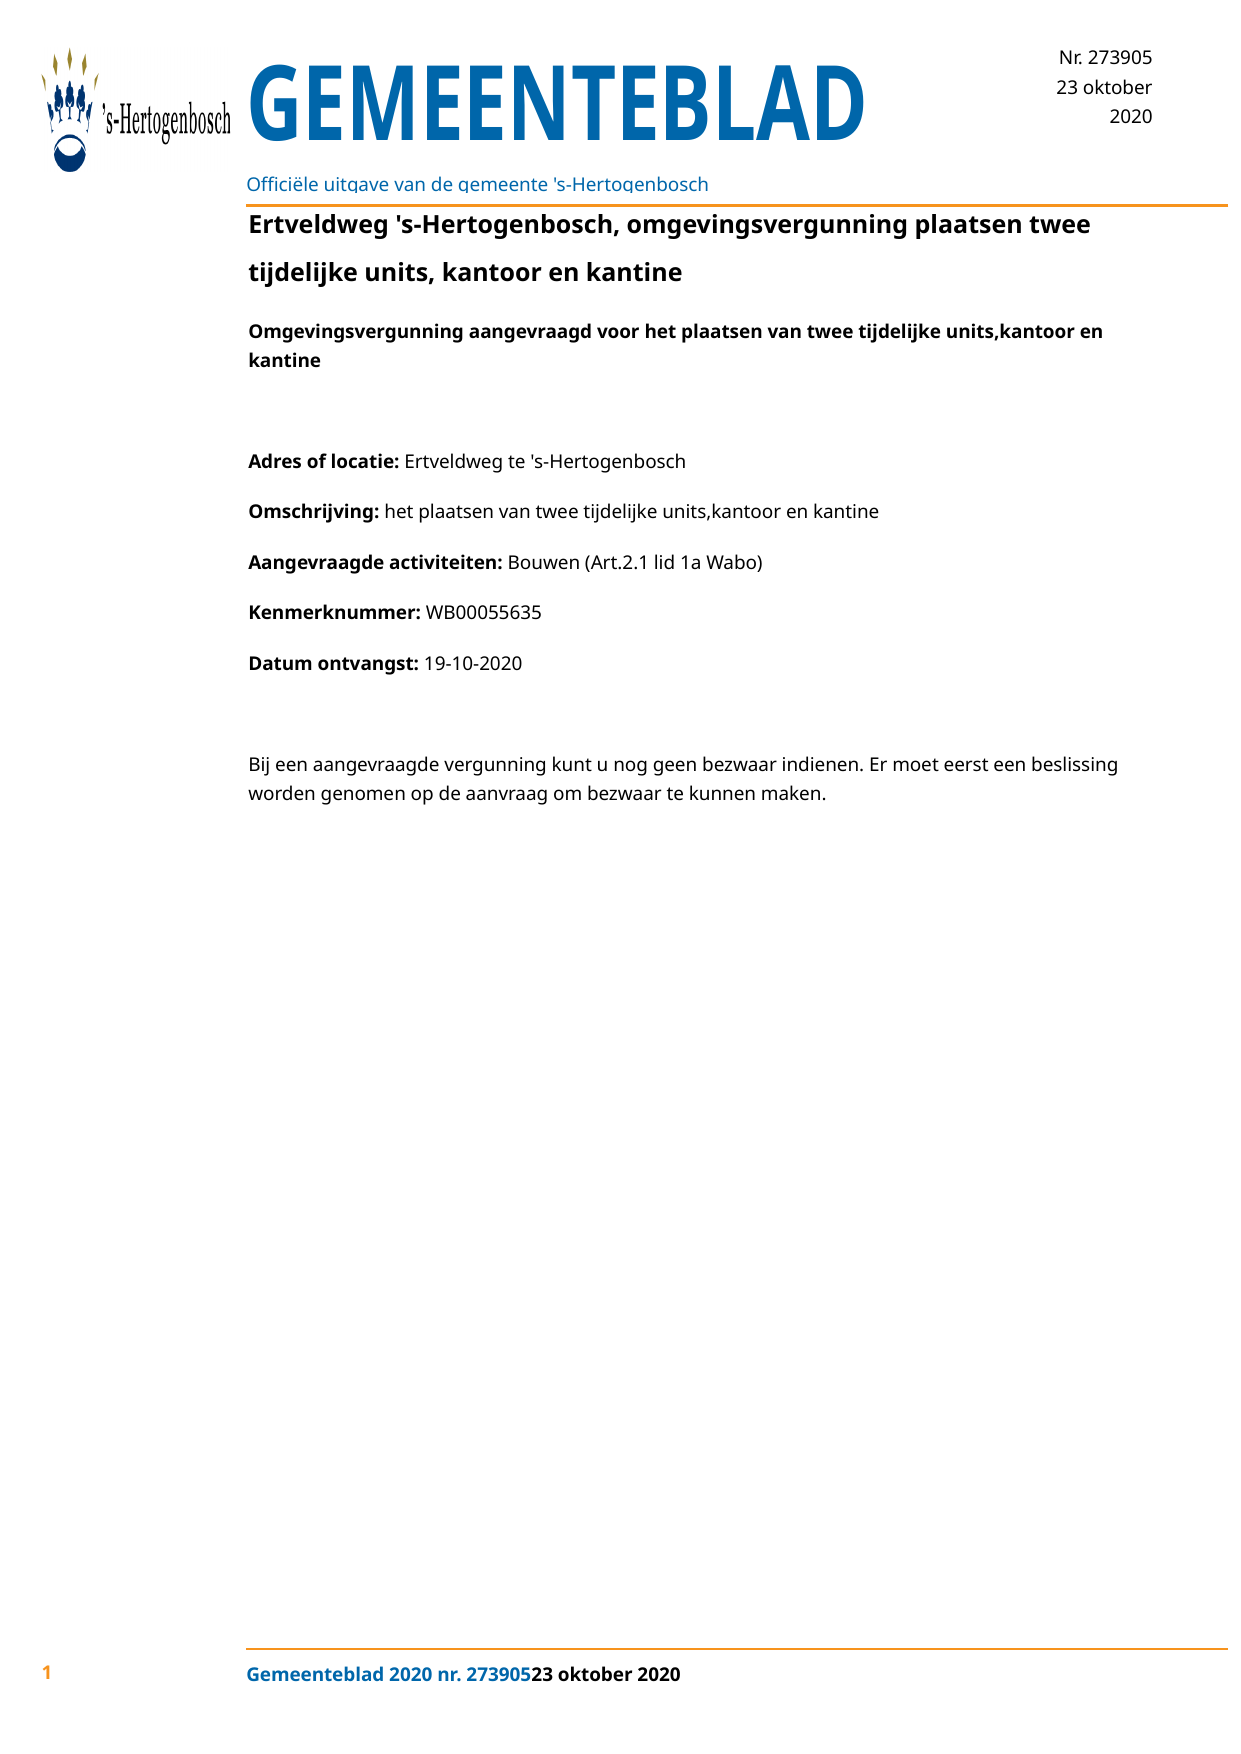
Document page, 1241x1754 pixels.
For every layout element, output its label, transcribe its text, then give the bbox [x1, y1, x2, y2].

text Datum ontvangst: 19-10-2020 [248, 650, 1152, 676]
text Adres of locatie: Ertveldweg te 's-Hertogenbosch [248, 448, 1152, 474]
text Kenmerknummer: WB00055635 [248, 599, 1152, 625]
picture [41, 47, 231, 172]
text Bij een aangevraagde vergunning kunt u nog geen bezwaar indienen. Er moet eerst een beslissing worden genomen op de aanvraag om bezwaar te kunnen maken. [248, 751, 1152, 806]
text Aangevraagde activiteiten: Bouwen (Art.2.1 lid 1a Wabo) [248, 549, 1152, 575]
text Omschrijving: het plaatsen van twee tijdelijke units,kantoor en kantine [248, 499, 1152, 524]
text Ertveldweg 's-Hertogenbosch, omgevingsvergunning plaatsen twee tijdelijke units, kantoor en kantine [248, 207, 1152, 288]
text Omgevingsvergunning aangevraagd voor het plaatsen van twee tijdelijke units,kantoor en kantine [248, 318, 1152, 373]
